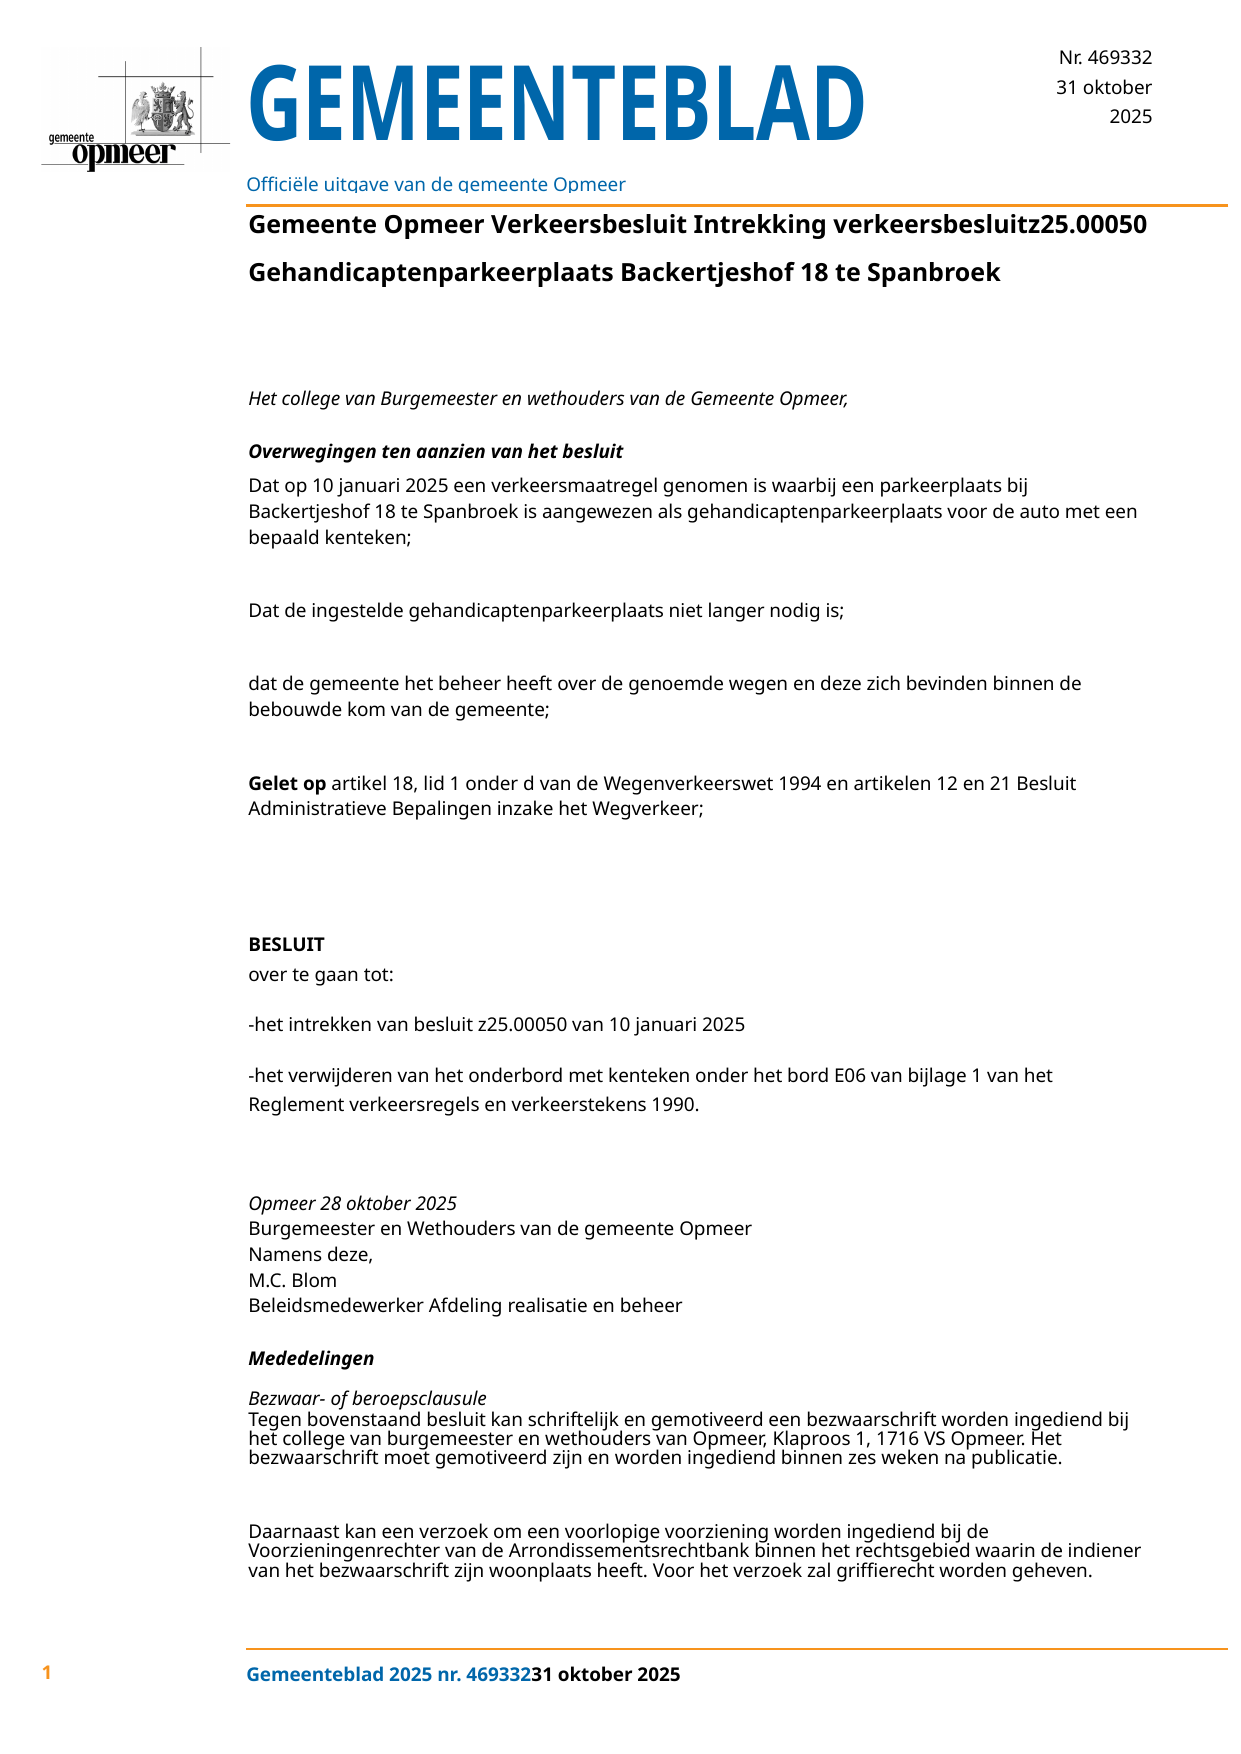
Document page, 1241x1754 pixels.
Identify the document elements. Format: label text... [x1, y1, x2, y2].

picture [41, 47, 231, 172]
text Bezwaar- of beroepsclausule [248, 1385, 1152, 1411]
text Tegen bovenstaand besluit kan schriftelijk en gemotiveerd een bezwaarschrift worden ingediend bij het college van burgemeester en wethouders van Opmeer, Klaproos 1, 1716 VS Opmeer. Het bezwaarschrift moet gemotiveerd zijn en worden ingediend binnen zes weken na publicatie. [248, 1411, 1152, 1468]
text Dat op 10 januari 2025 een verkeersmaatregel genomen is waarbij een parkeerplaats bij Backertjeshof 18 te Spanbroek is aangewezen als gehandicaptenparkeerplaats voor de auto met een bepaald kenteken; [248, 472, 1152, 550]
text M.C. Blom [248, 1267, 1152, 1293]
text Beleidsmedewerker Afdeling realisatie en beheer [248, 1293, 1152, 1318]
text BESLUIT [248, 931, 1152, 957]
text Dat de ingestelde gehandicaptenparkeerplaats niet langer nodig is; [248, 597, 1152, 623]
text Het college van Burgemeester en wethouders van de Gemeente Opmeer, [248, 386, 1152, 411]
text dat de gemeente het beheer heeft over de genoemde wegen en deze zich bevinden binnen de bebouwde kom van de gemeente; [248, 671, 1152, 722]
text Overwegingen ten aanzien van het besluit [248, 438, 1152, 464]
text Gelet op artikel 18, lid 1 onder d van de Wegenverkeerswet 1994 en artikelen 12 en 21 Besluit Administratieve Bepalingen inzake het Wegverkeer; [248, 770, 1152, 821]
text Opmeer 28 oktober 2025 [248, 1190, 1152, 1215]
text -het verwijderen van het onderbord met kenteken onder het bord E06 van bijlage 1 van het Reglement verkeersregels en verkeerstekens 1990. [248, 1062, 1152, 1117]
text Mededelingen [248, 1346, 1152, 1371]
text Daarnaast kan een verzoek om een voorlopige voorziening worden ingediend bij de Voorzieningenrechter van de Arrondissementsrechtbank binnen het rechtsgebied waarin de indiener van het bezwaarschrift zijn woonplaats heeft. Voor het verzoek zal griffierecht worden geheven. [248, 1523, 1152, 1581]
text Burgemeester en Wethouders van de gemeente Opmeer [248, 1215, 1152, 1241]
text Namens deze, [248, 1241, 1152, 1267]
text over te gaan tot: [248, 961, 1152, 987]
text -het intrekken van besluit z25.00050 van 10 januari 2025 [248, 1011, 1152, 1037]
text Gemeente Opmeer Verkeersbesluit Intrekking verkeersbesluitz25.00050 Gehandicaptenparkeerplaats Backertjeshof 18 te Spanbroek [248, 207, 1152, 288]
